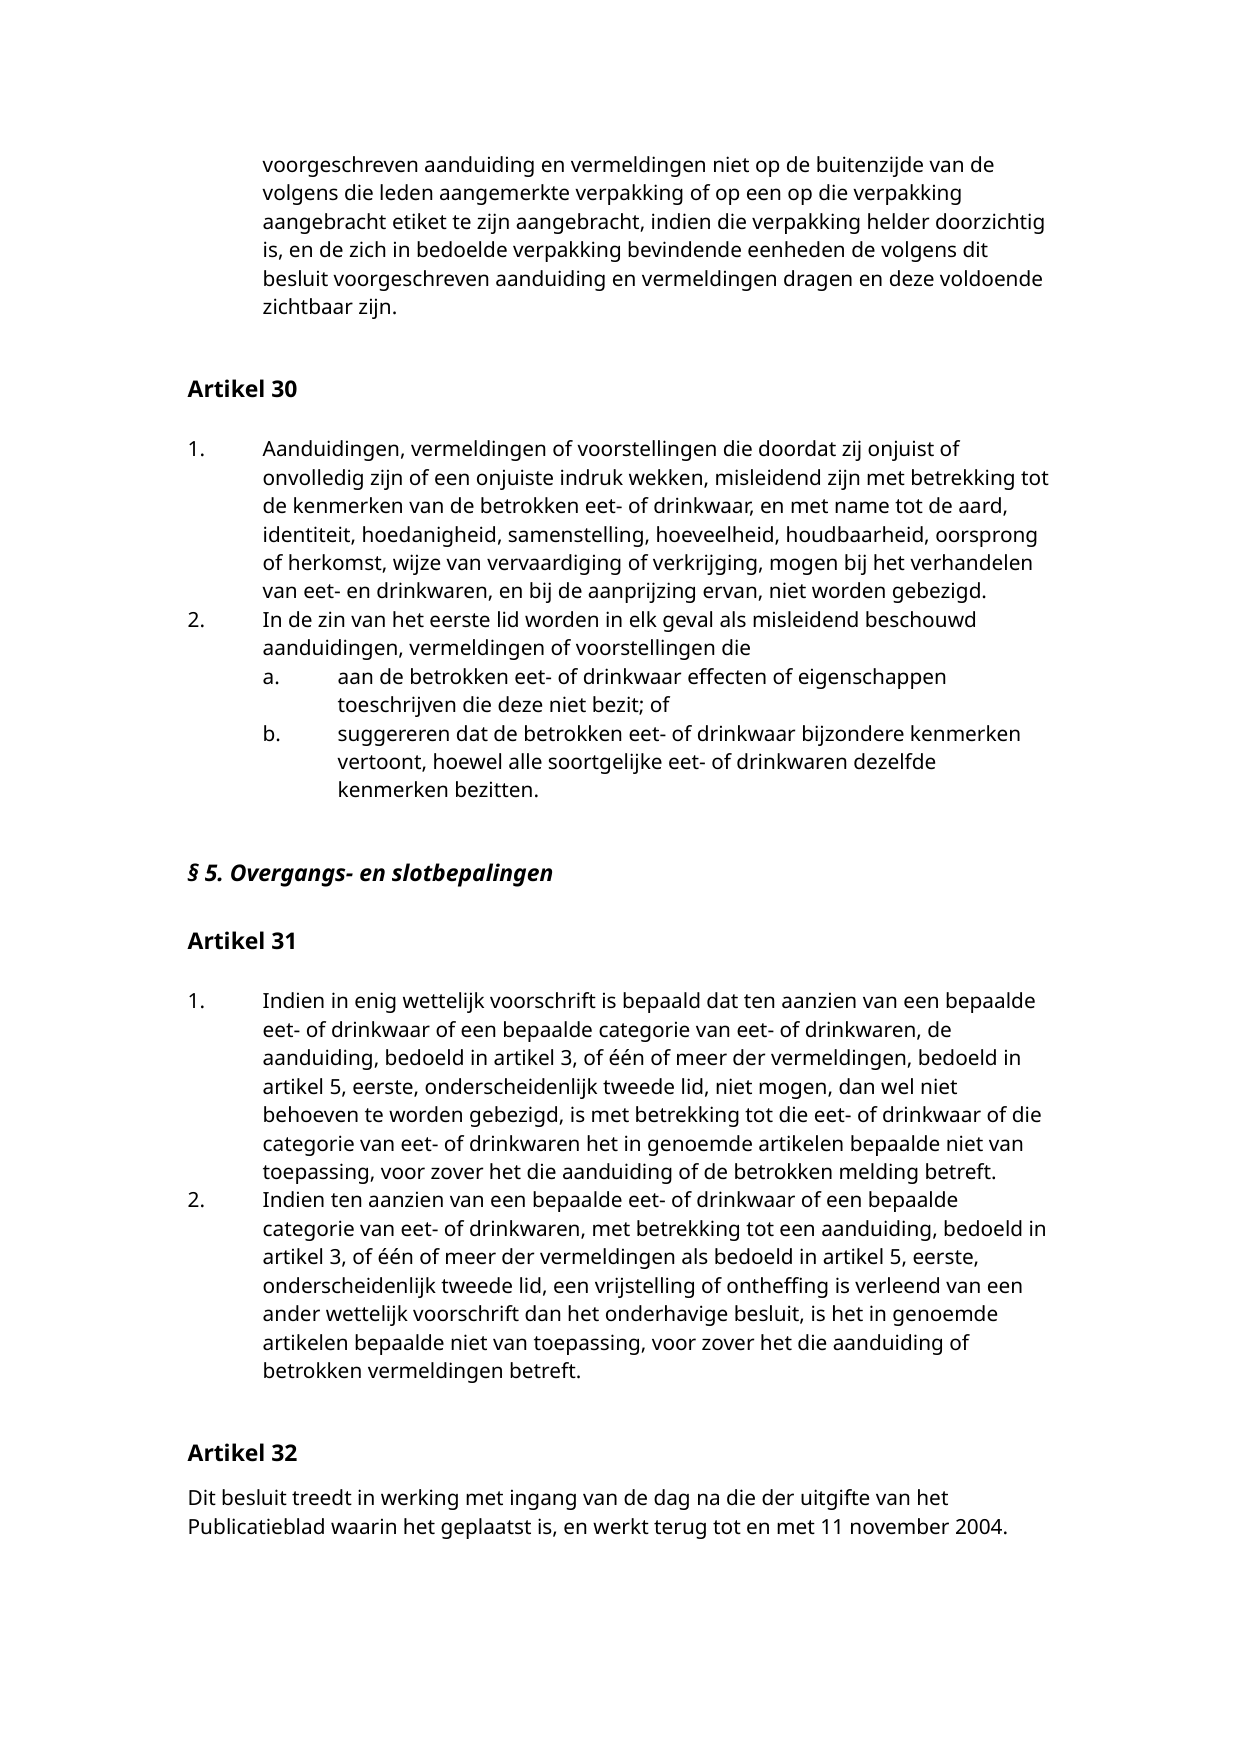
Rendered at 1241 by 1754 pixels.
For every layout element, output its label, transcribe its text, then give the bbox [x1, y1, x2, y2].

list suggereren dat de betrokken eet- of drinkwaar bijzondere kenmerken vertoont, hoewel alle soortgelijke eet- of drinkwaren dezelfde kenmerken bezitten. [262, 719, 1053, 804]
subtitle Artikel 32 [187, 1437, 1053, 1468]
subtitle Artikel 31 [187, 925, 1053, 957]
list Aanduidingen, vermeldingen of voorstellingen die doordat zij onjuist of onvolledig zijn of een onjuiste indruk wekken, misleidend zijn met betrekking tot de kenmerken van de betrokken eet- of drinkwaar, en met name tot de aard, identiteit, hoedanigheid, samenstelling, hoeveelheid, houdbaarheid, oorsprong of herkomst, wijze van vervaardiging of verkrijging, mogen bij het verhandelen van eet- en drinkwaren, en bij de aanprijzing ervan, niet worden gebezigd. [187, 434, 1053, 605]
subtitle § 5. Overgangs- en slotbepalingen [187, 857, 1053, 888]
list Indien ten aanzien van een bepaalde eet- of drinkwaar of een bepaalde categorie van eet- of drinkwaren, met betrekking tot een aanduiding, bedoeld in artikel 3, of één of meer der vermeldingen als bedoeld in artikel 5, eerste, onderscheidenlijk tweede lid, een vrijstelling of ontheffing is verleend van een ander wettelijk voorschrift dan het onderhavige besluit, is het in genoemde artikelen bepaalde niet van toepassing, voor zover het die aanduiding of betrokken vermeldingen betreft. [187, 1186, 1053, 1385]
list voorgeschreven aanduiding en vermeldingen niet op de buitenzijde van de volgens die leden aangemerkte verpakking of op een op die verpakking aangebracht etiket te zijn aangebracht, indien die verpakking helder doorzichtig is, en de zich in bedoelde verpakking bevindende eenheden de volgens dit besluit voorgeschreven aanduiding en vermeldingen dragen en deze voldoende zichtbaar zijn. [187, 150, 1053, 321]
list Indien in enig wettelijk voorschrift is bepaald dat ten aanzien van een bepaalde eet- of drinkwaar of een bepaalde categorie van eet- of drinkwaren, de aanduiding, bedoeld in artikel 3, of één of meer der vermeldingen, bedoeld in artikel 5, eerste, onderscheidenlijk tweede lid, niet mogen, dan wel niet behoeven te worden gebezigd, is met betrekking tot die eet- of drinkwaar of die categorie van eet- of drinkwaren het in genoemde artikelen bepaalde niet van toepassing, voor zover het die aanduiding of de betrokken melding betreft. [187, 987, 1053, 1186]
subtitle Artikel 30 [187, 373, 1053, 404]
list In de zin van het eerste lid worden in elk geval als misleidend beschouwd aanduidingen, vermeldingen of voorstellingen die [187, 605, 1053, 662]
list aan de betrokken eet- of drinkwaar effecten of eigenschappen toeschrijven die deze niet bezit; of [262, 662, 1053, 719]
text Dit besluit treedt in werking met ingang van de dag na die der uitgifte van het Publicatieblad waarin het geplaatst is, en werkt terug tot en met 11 november 2004. [187, 1483, 1053, 1540]
